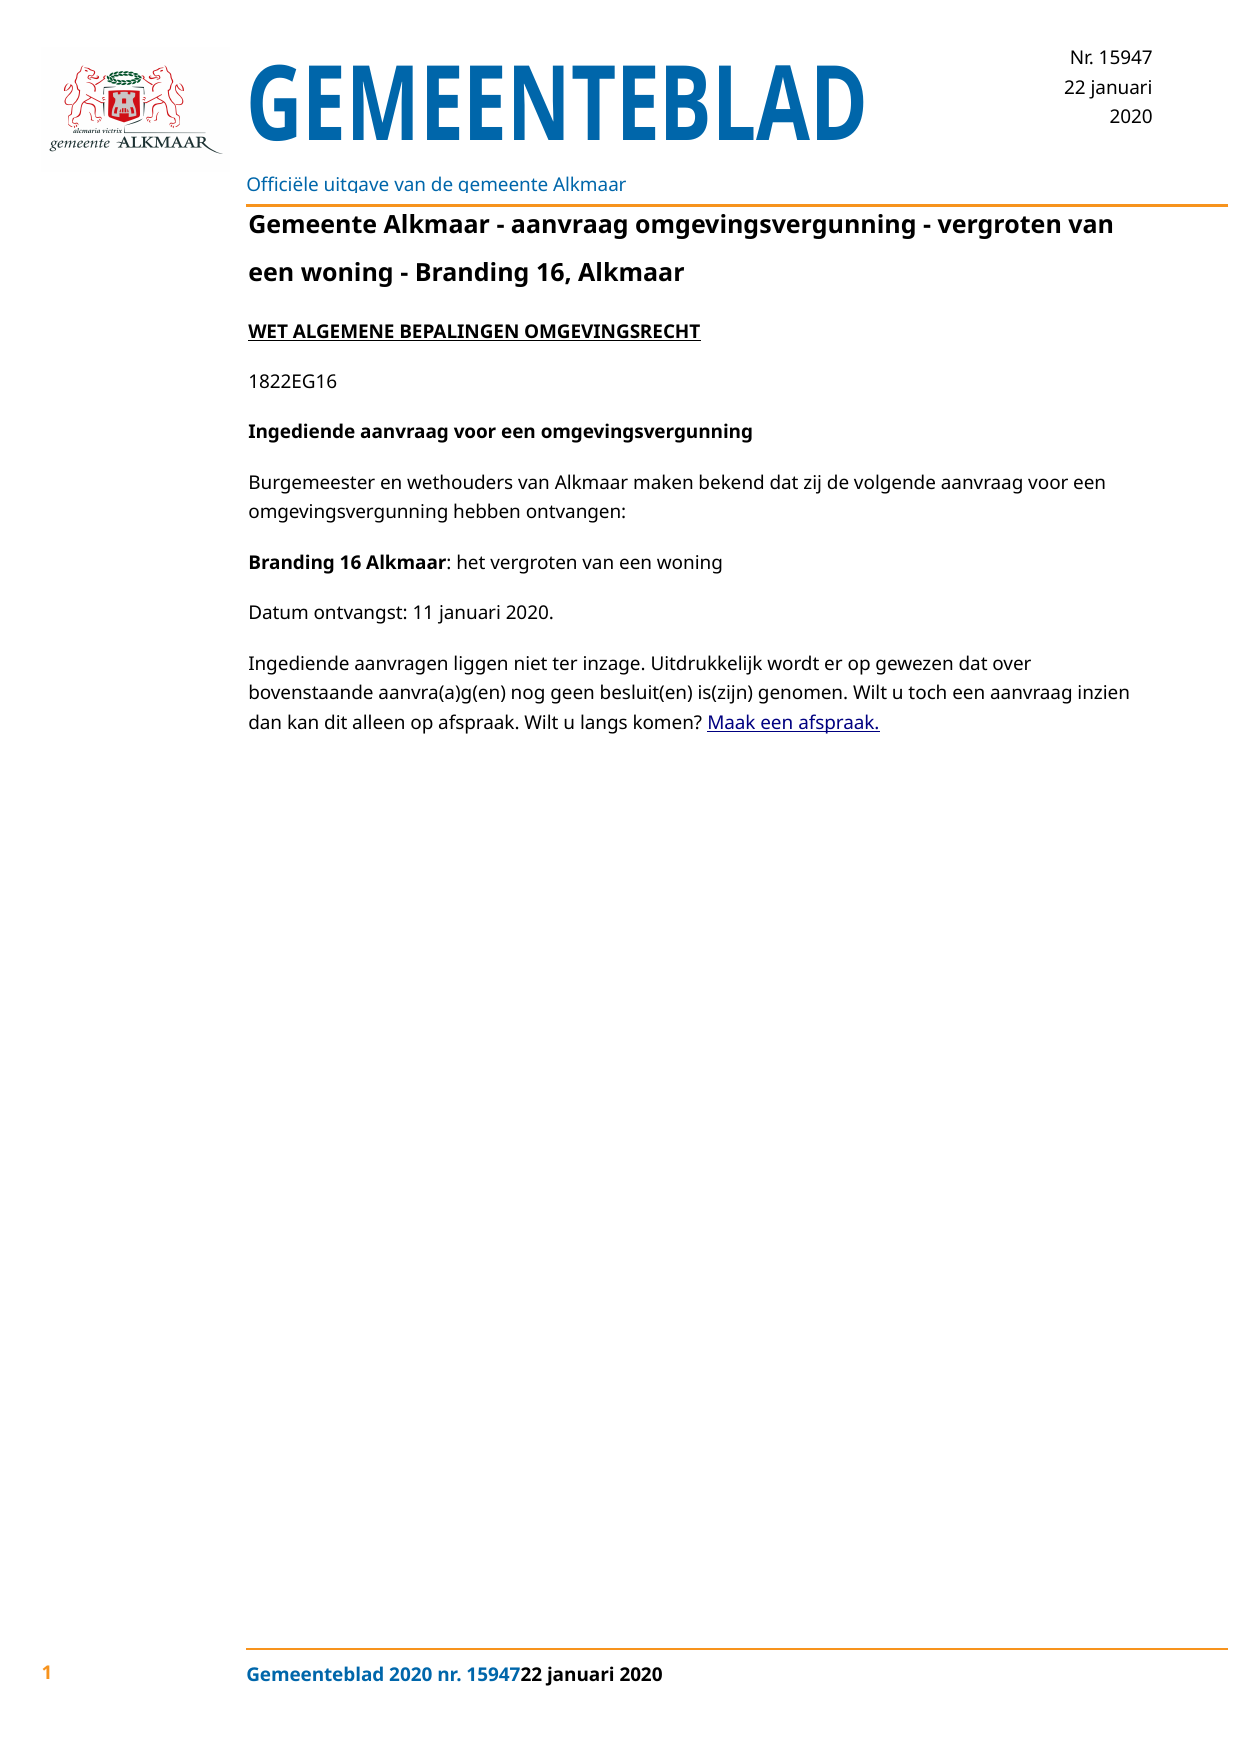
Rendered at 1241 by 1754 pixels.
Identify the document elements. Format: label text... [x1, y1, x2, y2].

text Burgemeester en wethouders van Alkmaar maken bekend dat zij de volgende aanvraag voor een omgevingsvergunning hebben ontvangen: [248, 469, 1152, 524]
text WET ALGEMENE BEPALINGEN OMGEVINGSRECHT [248, 318, 1152, 344]
text Datum ontvangst: 11 januari 2020. [248, 599, 1152, 625]
text Ingediende aanvragen liggen niet ter inzage. Uitdrukkelijk wordt er op gewezen dat over bovenstaande aanvra(a)g(en) nog geen besluit(en) is(zijn) genomen. Wilt u toch een aanvraag inzien dan kan dit alleen op afspraak. Wilt u langs komen? Maak een afspraak. [248, 650, 1152, 735]
text Ingediende aanvraag voor een omgevingsvergunning [248, 419, 1152, 444]
text 1822EG16 [248, 368, 1152, 394]
text Gemeente Alkmaar - aanvraag omgevingsvergunning - vergroten van een woning - Branding 16, Alkmaar [248, 207, 1152, 288]
text Branding 16 Alkmaar: het vergroten van een woning [248, 549, 1152, 575]
picture [41, 47, 231, 172]
